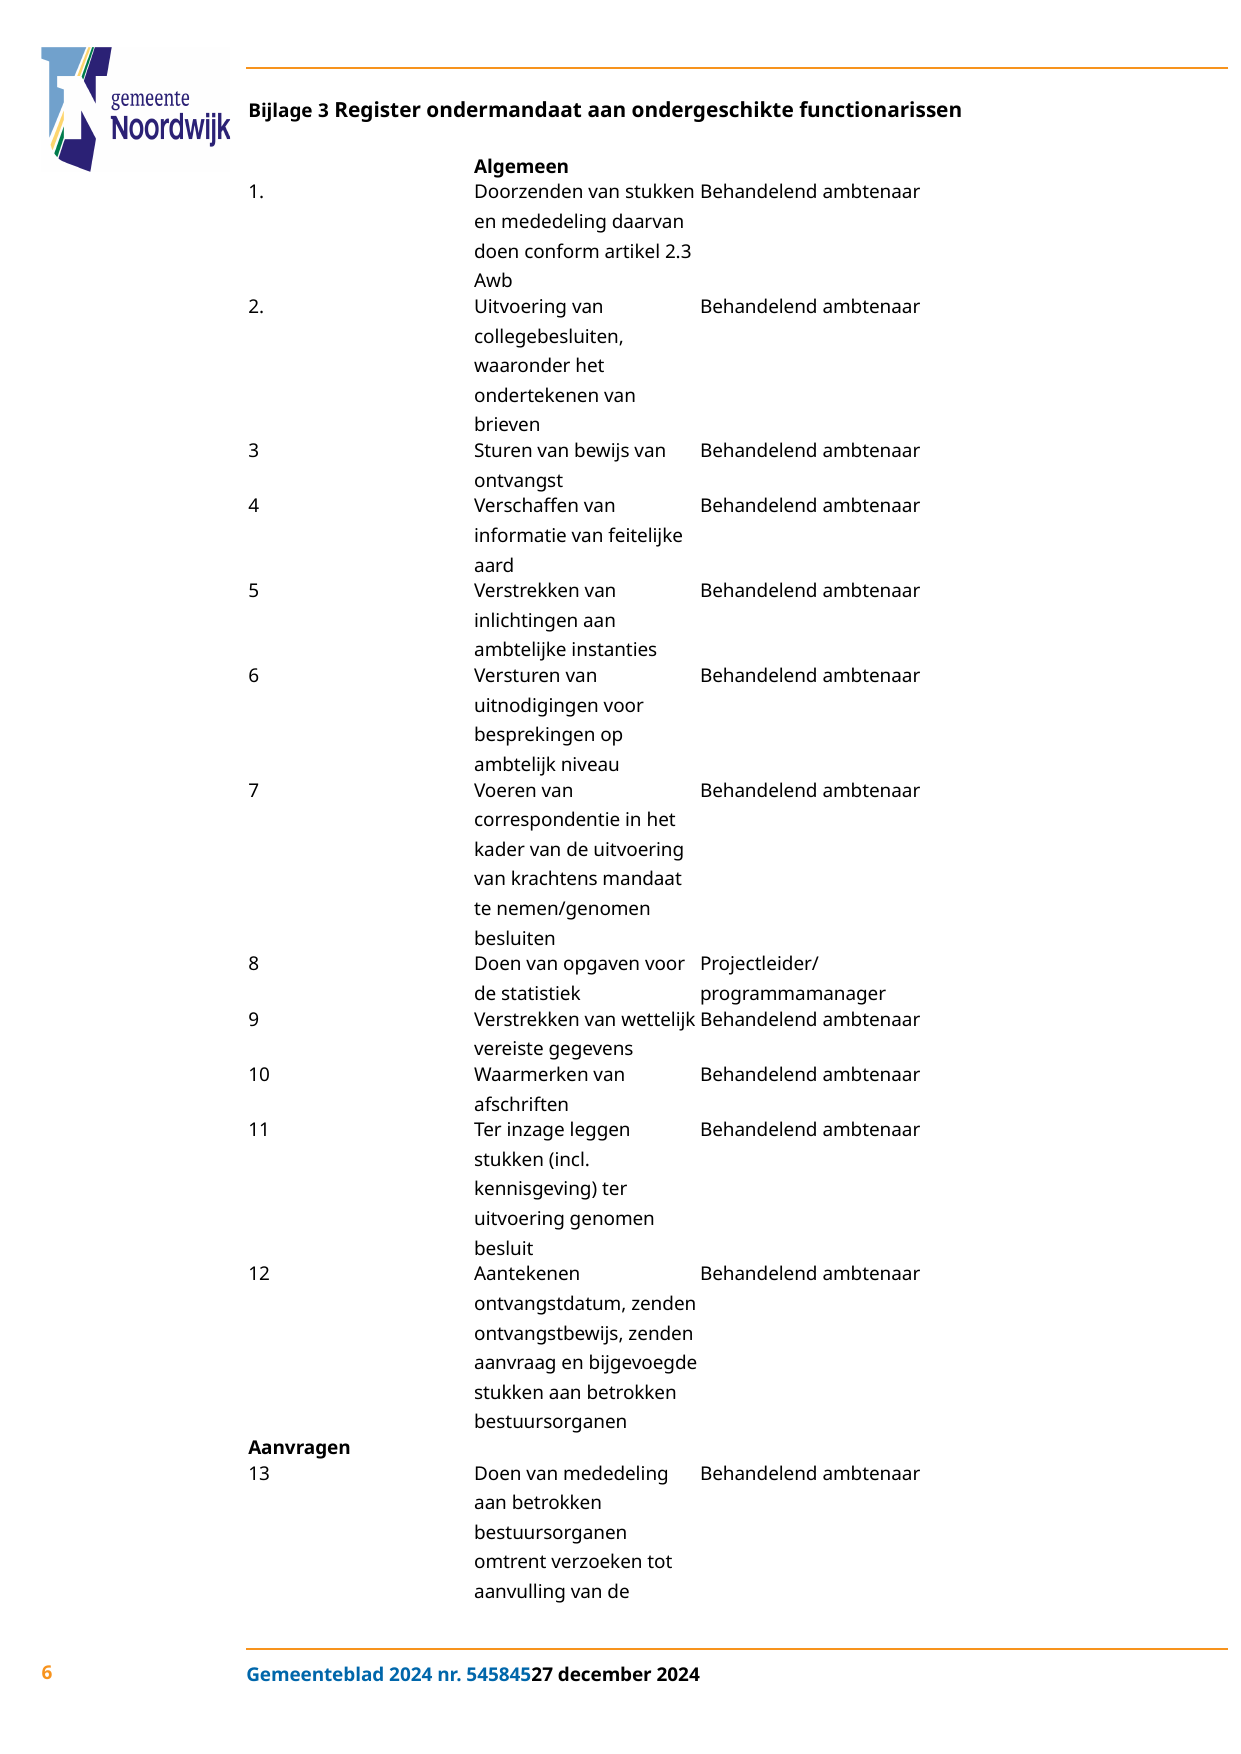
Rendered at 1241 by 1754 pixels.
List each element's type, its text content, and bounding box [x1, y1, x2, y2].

table_cell Doen van mededeling aan betrokken bestuursorganen omtrent verzoeken tot aanvulling van de [474, 1460, 700, 1604]
text Bijlage 3 Register ondermandaat aan ondergeschikte functionarissen [248, 95, 1152, 123]
table_cell [926, 1061, 1152, 1116]
table_cell [926, 777, 1152, 951]
table_cell Aantekenen ontvangstdatum, zenden ontvangstbewijs, zenden aanvraag en bijgevoegde stukken aan betrokken bestuursorganen [474, 1261, 700, 1434]
table_cell 12 [248, 1261, 474, 1434]
table_cell 5 [248, 578, 474, 662]
table_cell 10 [248, 1061, 474, 1116]
table_cell 11 [248, 1116, 474, 1261]
table_cell Behandelend ambtenaar [700, 1061, 926, 1116]
table_header [248, 153, 474, 179]
table_cell 4 [248, 493, 474, 577]
table_cell [926, 179, 1152, 293]
table_cell Behandelend ambtenaar [700, 179, 926, 293]
table_cell Behandelend ambtenaar [700, 437, 926, 493]
table_cell Verstrekken van wettelijk vereiste gegevens [474, 1006, 700, 1061]
table_cell [926, 578, 1152, 662]
table_cell [926, 951, 1152, 1006]
table_cell Behandelend ambtenaar [700, 1006, 926, 1061]
table_cell [926, 1460, 1152, 1604]
table_cell Doorzenden van stukken en mededeling daarvan doen conform artikel 2.3 Awb [474, 179, 700, 293]
table_cell Verschaffen van informatie van feitelijke aard [474, 493, 700, 577]
table_cell Uitvoering van collegebesluiten, waaronder het ondertekenen van brieven [474, 293, 700, 437]
table_cell Ter inzage leggen stukken (incl. kennisgeving) ter uitvoering genomen besluit [474, 1116, 700, 1261]
table_cell [926, 1116, 1152, 1261]
table_cell Behandelend ambtenaar [700, 1261, 926, 1434]
table_cell Behandelend ambtenaar [700, 578, 926, 662]
table_cell 9 [248, 1006, 474, 1061]
table_cell Behandelend ambtenaar [700, 1460, 926, 1604]
table_cell [926, 293, 1152, 437]
table_cell Behandelend ambtenaar [700, 293, 926, 437]
table_cell Behandelend ambtenaar [700, 493, 926, 577]
table_cell 1. [248, 179, 474, 293]
table_cell [926, 663, 1152, 777]
table_cell 8 [248, 951, 474, 1006]
table_cell 2. [248, 293, 474, 437]
table_cell Behandelend ambtenaar [700, 663, 926, 777]
table_cell Behandelend ambtenaar [700, 1116, 926, 1261]
table_cell 6 [248, 663, 474, 777]
table_cell Projectleider/ programmamanager [700, 951, 926, 1006]
table_cell [926, 1006, 1152, 1061]
table_cell Verstrekken van inlichtingen aan ambtelijke instanties [474, 578, 700, 662]
table_cell Voeren van correspondentie in het kader van de uitvoering van krachtens mandaat te nemen/genomen besluiten [474, 777, 700, 951]
table_header Algemeen [474, 153, 1152, 179]
table_cell [926, 1261, 1152, 1434]
picture [41, 47, 231, 172]
table_cell 7 [248, 777, 474, 951]
table_cell Sturen van bewijs van ontvangst [474, 437, 700, 493]
table_cell Aanvragen [248, 1434, 1152, 1460]
table_cell 3 [248, 437, 474, 493]
table_cell 13 [248, 1460, 474, 1604]
table_cell Doen van opgaven voor de statistiek [474, 951, 700, 1006]
table_cell Behandelend ambtenaar [700, 777, 926, 951]
table_cell [926, 493, 1152, 577]
table_cell Waarmerken van afschriften [474, 1061, 700, 1116]
table_cell [926, 437, 1152, 493]
table_cell Versturen van uitnodigingen voor besprekingen op ambtelijk niveau [474, 663, 700, 777]
